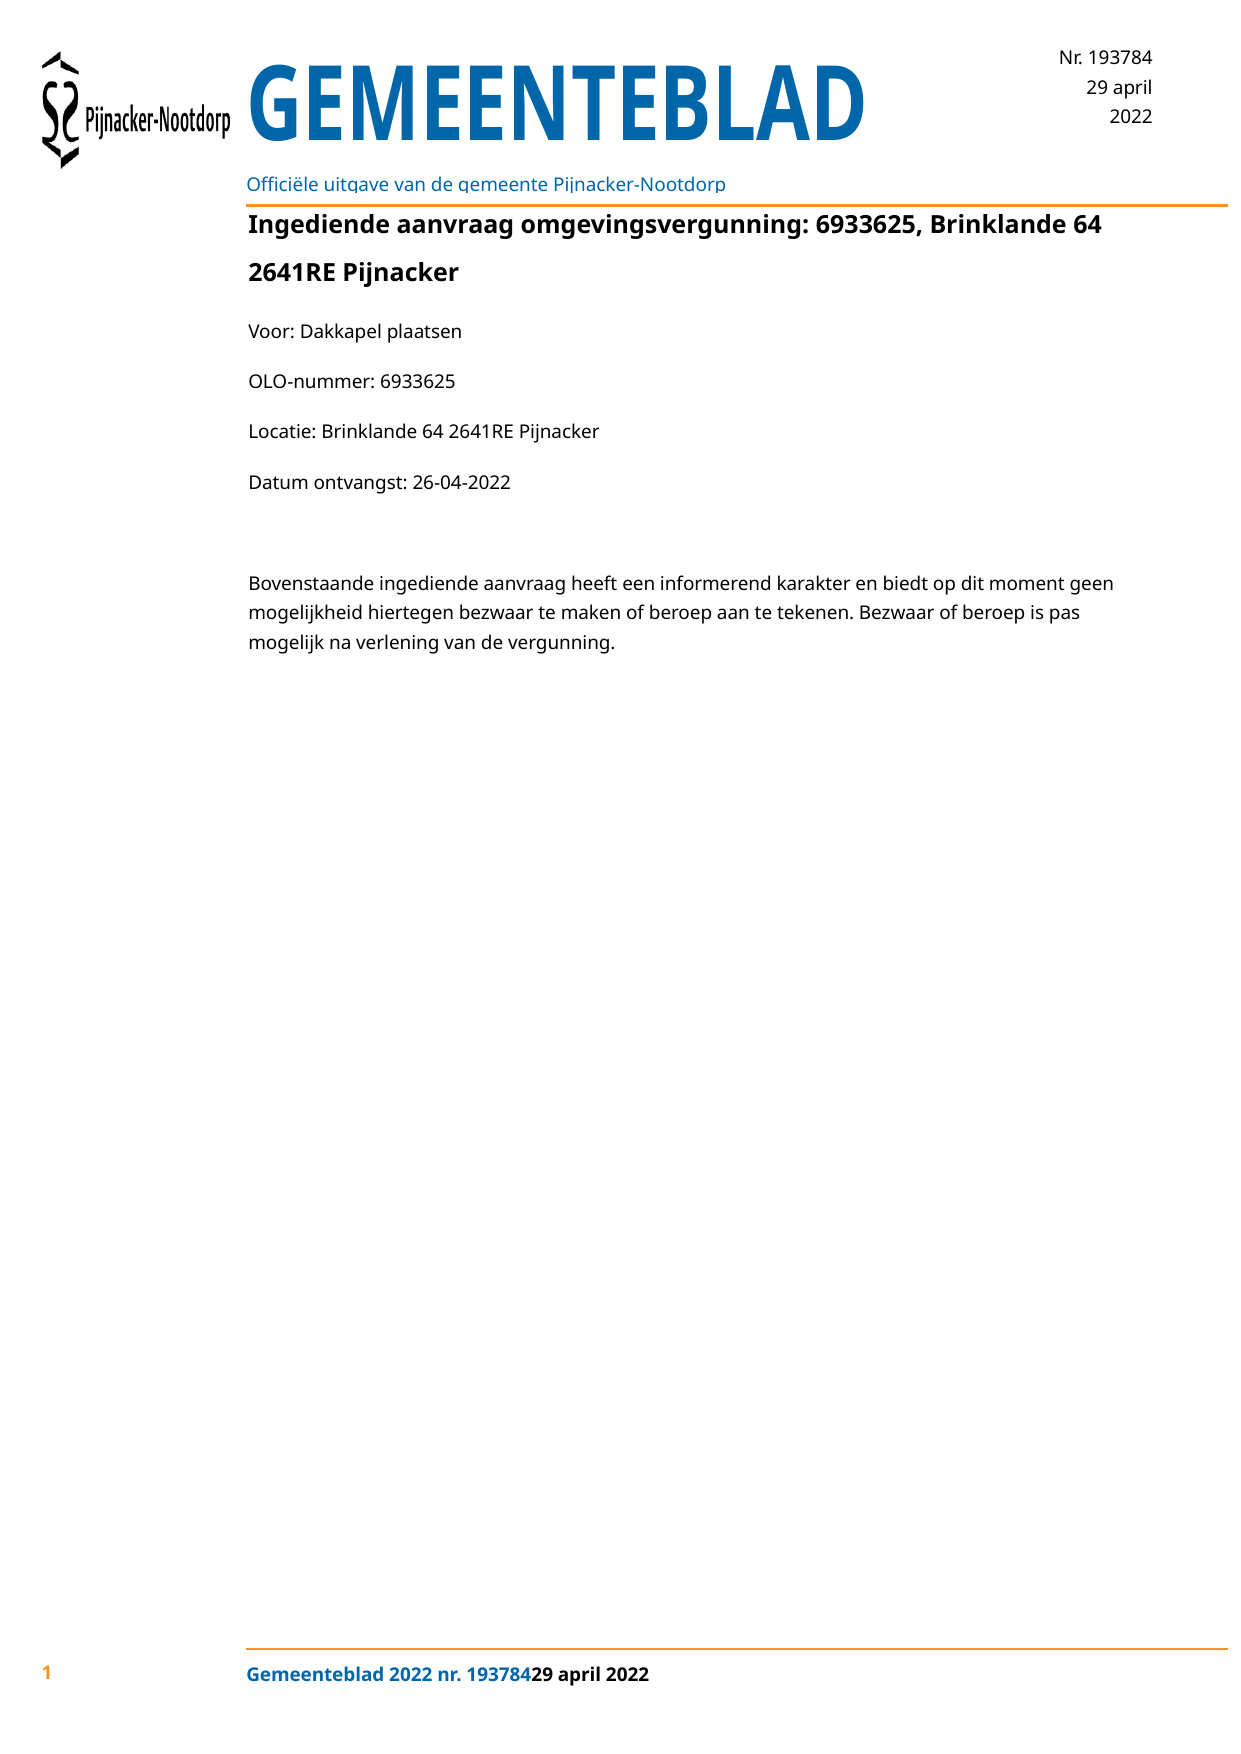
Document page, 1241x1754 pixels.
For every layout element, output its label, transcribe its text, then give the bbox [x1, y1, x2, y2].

text Ingediende aanvraag omgevingsvergunning: 6933625, Brinklande 64 2641RE Pijnacker [248, 207, 1152, 288]
picture [41, 47, 231, 172]
text Datum ontvangst: 26-04-2022 [248, 469, 1152, 495]
text Locatie: Brinklande 64 2641RE Pijnacker [248, 419, 1152, 444]
text Bovenstaande ingediende aanvraag heeft een informerend karakter en biedt op dit moment geen mogelijkheid hiertegen bezwaar te maken of beroep aan te tekenen. Bezwaar of beroep is pas mogelijk na verlening van de vergunning. [248, 570, 1152, 655]
text Voor: Dakkapel plaatsen [248, 318, 1152, 344]
text OLO-nummer: 6933625 [248, 368, 1152, 394]
